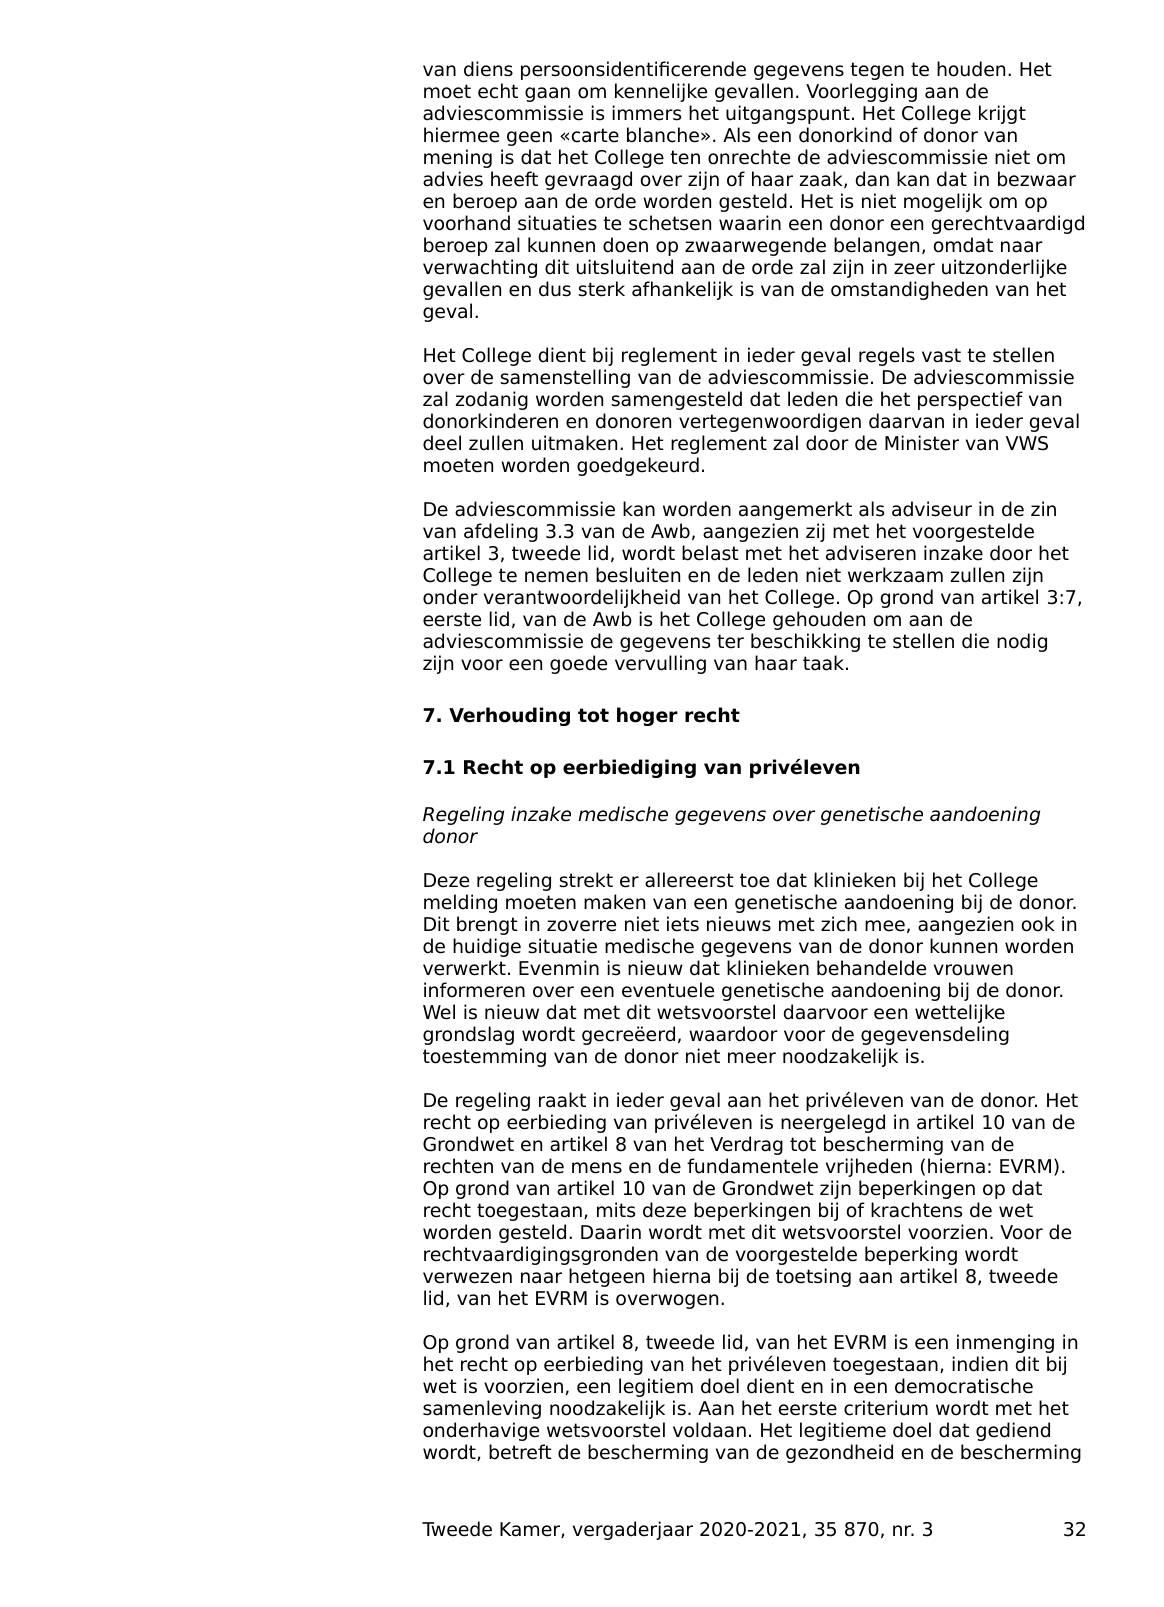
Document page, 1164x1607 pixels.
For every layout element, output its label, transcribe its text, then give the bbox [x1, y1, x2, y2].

subtitle 7. Verhouding tot hoger recht [422, 705, 1087, 727]
subtitle 7.1 Recht op eerbiediging van privéleven [422, 757, 1087, 779]
subtitle Regeling inzake medische gegevens over genetische aandoening donor [422, 804, 1087, 848]
text van diens persoonsidentificerende gegevens tegen te houden. Het moet echt gaan om kennelijke gevallen. Voorlegging aan de adviescommissie is immers het uitgangspunt. Het College krijgt hiermee geen «carte blanche». Als een donorkind of donor van mening is dat het College ten onrechte de adviescommissie niet om advies heeft gevraagd over zijn of haar zaak, dan kan dat in bezwaar en beroep aan de orde worden gesteld. Het is niet mogelijk om op voorhand situaties te schetsen waarin een donor een gerechtvaardigd beroep zal kunnen doen op zwaarwegende belangen, omdat naar verwachting dit uitsluitend aan de orde zal zijn in zeer uitzonderlijke gevallen en dus sterk afhankelijk is van de omstandigheden van het geval. [422, 59, 1087, 323]
text Het College dient bij reglement in ieder geval regels vast te stellen over de samenstelling van de adviescommissie. De adviescommissie zal zodanig worden samengesteld dat leden die het perspectief van donorkinderen en donoren vertegenwoordigen daarvan in ieder geval deel zullen uitmaken. Het reglement zal door de Minister van VWS moeten worden goedgekeurd. [422, 345, 1087, 477]
text De regeling raakt in ieder geval aan het privéleven van de donor. Het recht op eerbieding van privéleven is neergelegd in artikel 10 van de Grondwet en artikel 8 van het Verdrag tot bescherming van de rechten van de mens en de fundamentele vrijheden (hierna: EVRM). Op grond van artikel 10 van de Grondwet zijn beperkingen op dat recht toegestaan, mits deze beperkingen bij of krachtens de wet worden gesteld. Daarin wordt met dit wetsvoorstel voorzien. Voor de rechtvaardigingsgronden van de voorgestelde beperking wordt verwezen naar hetgeen hierna bij de toetsing aan artikel 8, tweede lid, van het EVRM is overwogen. [422, 1090, 1087, 1310]
text Op grond van artikel 8, tweede lid, van het EVRM is een inmenging in het recht op eerbieding van het privéleven toegestaan, indien dit bij wet is voorzien, een legitiem doel dient en in een democratische samenleving noodzakelijk is. Aan het eerste criterium wordt met het onderhavige wetsvoorstel voldaan. Het legitieme doel dat gediend wordt, betreft de bescherming van de gezondheid en de bescherming [422, 1332, 1087, 1464]
text De adviescommissie kan worden aangemerkt als adviseur in de zin van afdeling 3.3 van de Awb, aangezien zij met het voorgestelde artikel 3, tweede lid, wordt belast met het adviseren inzake door het College te nemen besluiten en de leden niet werkzaam zullen zijn onder verantwoordelijkheid van het College. Op grond van artikel 3:7, eerste lid, van de Awb is het College gehouden om aan de adviescommissie de gegevens ter beschikking te stellen die nodig zijn voor een goede vervulling van haar taak. [422, 499, 1087, 675]
text Deze regeling strekt er allereerst toe dat klinieken bij het College melding moeten maken van een genetische aandoening bij de donor. Dit brengt in zoverre niet iets nieuws met zich mee, aangezien ook in de huidige situatie medische gegevens van de donor kunnen worden verwerkt. Evenmin is nieuw dat klinieken behandelde vrouwen informeren over een eventuele genetische aandoening bij de donor. Wel is nieuw dat met dit wetsvoorstel daarvoor een wettelijke grondslag wordt gecreëerd, waardoor voor de gegevensdeling toestemming van de donor niet meer noodzakelijk is. [422, 870, 1087, 1068]
